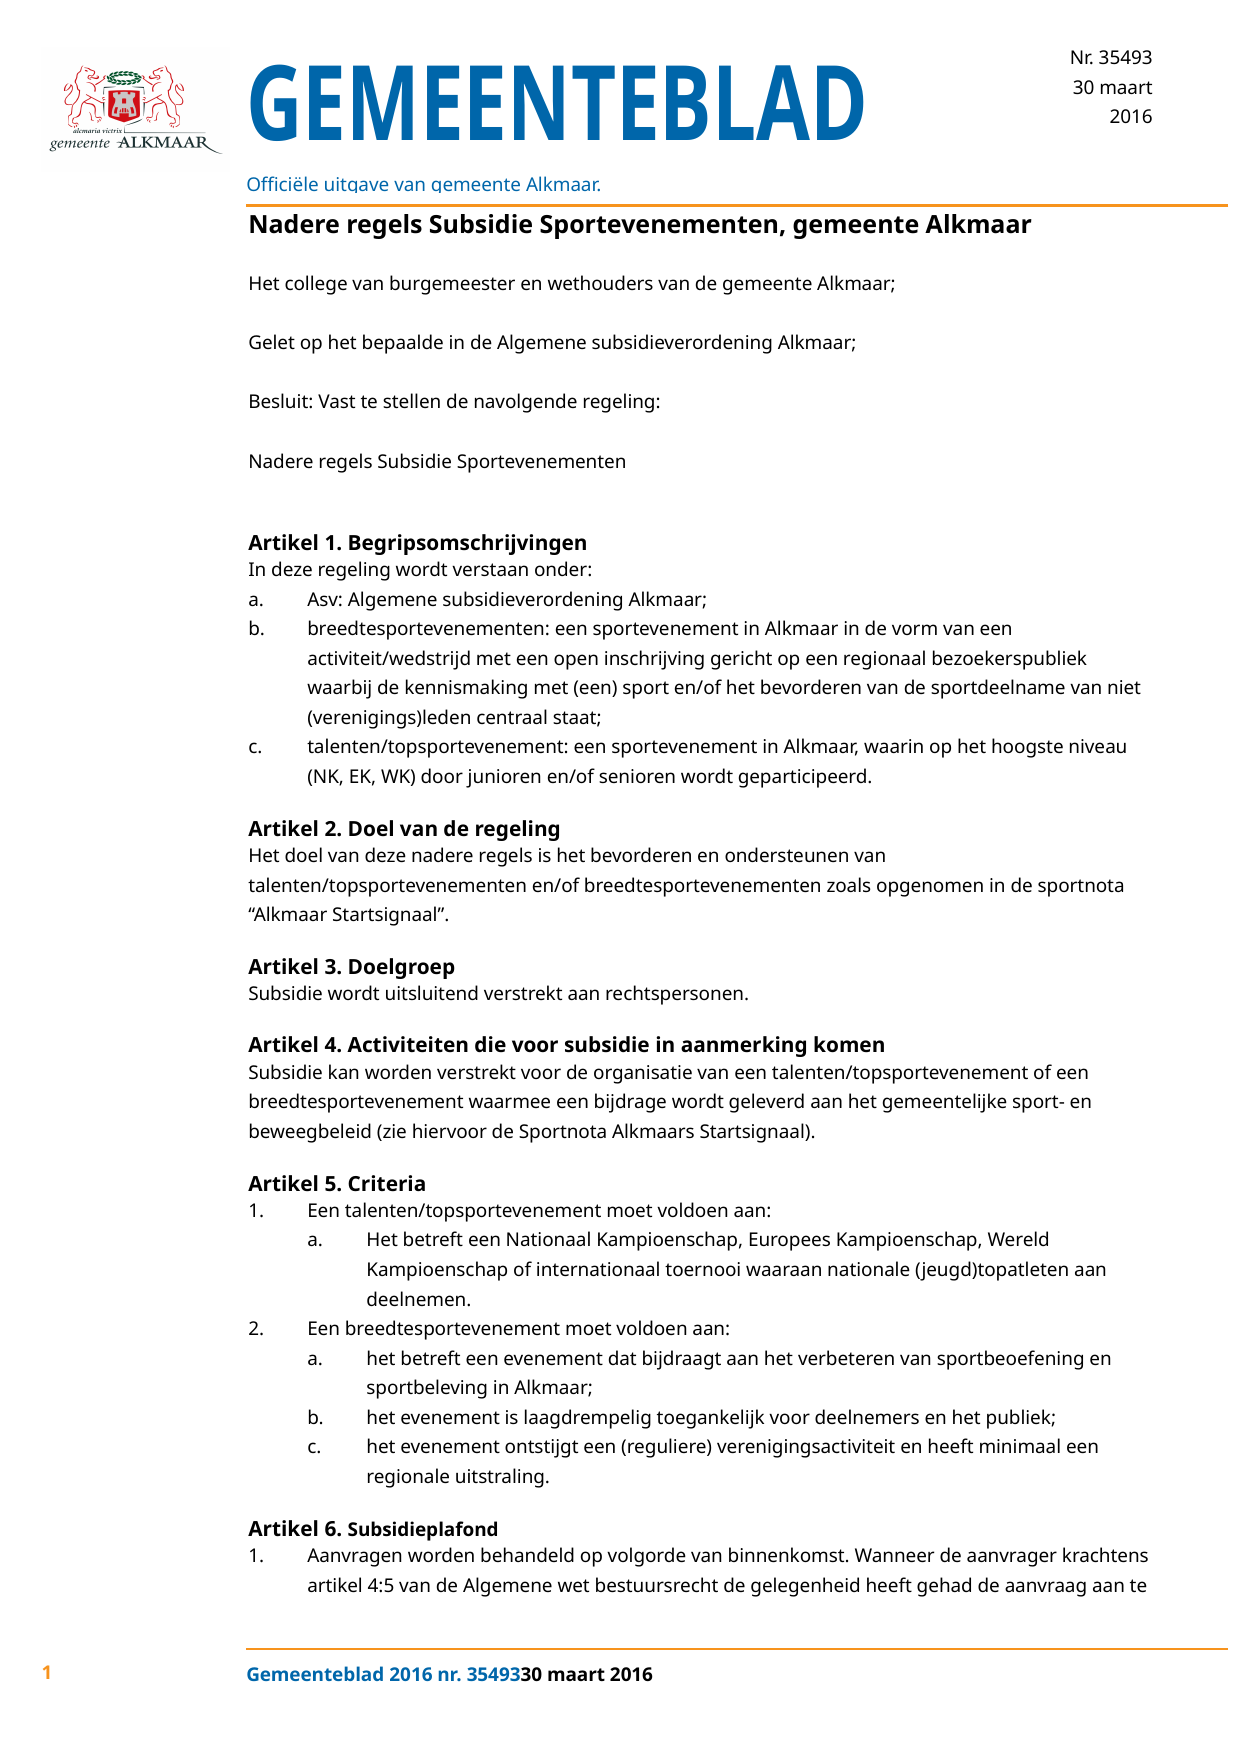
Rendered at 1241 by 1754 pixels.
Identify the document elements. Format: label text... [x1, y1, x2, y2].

list breedtesportevenementen: een sportevenement in Alkmaar in de vorm van een activiteit/wedstrijd met een open inschrijving gericht op een regionaal bezoekerspubliek waarbij de kennismaking met (een) sport en/of het bevorderen van de sportdeelname van niet (verenigings)leden centraal staat; [248, 615, 1152, 730]
text Artikel 4. Activiteiten die voor subsidie in aanmerking komen [248, 1031, 1152, 1059]
text Artikel 1. Begripsomschrijvingen [248, 528, 1152, 556]
picture [41, 47, 231, 172]
list Asv: Algemene subsidieverordening Alkmaar; [248, 586, 1152, 612]
list het betreft een evenement dat bijdraagt aan het verbeteren van sportbeoefening en sportbeleving in Alkmaar; [307, 1345, 1152, 1400]
list Een talenten/topsportevenement moet voldoen aan: [248, 1197, 1152, 1223]
text Subsidie wordt uitsluitend verstrekt aan rechtspersonen. [248, 980, 1152, 1006]
text Nadere regels Subsidie Sportevenementen, gemeente Alkmaar [248, 207, 1152, 241]
text Artikel 5. Criteria [248, 1169, 1152, 1197]
text Besluit: Vast te stellen de navolgende regeling: [248, 389, 1152, 414]
list Het betreft een Nationaal Kampioenschap, Europees Kampioenschap, Wereld Kampioenschap of internationaal toernooi waaraan nationale (jeugd)topatleten aan deelnemen. [307, 1227, 1152, 1312]
text Het doel van deze nadere regels is het bevorderen en ondersteunen van talenten/topsportevenementen en/of breedtesportevenementen zoals opgenomen in de sportnota “Alkmaar Startsignaal”. [248, 842, 1152, 927]
text Artikel 3. Doelgroep [248, 952, 1152, 980]
text Het college van burgemeester en wethouders van de gemeente Alkmaar; [248, 270, 1152, 296]
list het evenement is laagdrempelig toegankelijk voor deelnemers en het publiek; [307, 1404, 1152, 1430]
text Subsidie kan worden verstrekt voor de organisatie van een talenten/topsportevenement of een breedtesportevenement waarmee een bijdrage wordt geleverd aan het gemeentelijke sport- en beweegbeleid (zie hiervoor de Sportnota Alkmaars Startsignaal). [248, 1059, 1152, 1144]
text Gelet op het bepaalde in de Algemene subsidieverordening Alkmaar; [248, 329, 1152, 355]
text Artikel 6. Subsidieplafond [248, 1514, 1152, 1542]
text In deze regeling wordt verstaan onder: [248, 556, 1152, 582]
list het evenement ontstijgt een (reguliere) verenigingsactiviteit en heeft minimaal een regionale uitstraling. [307, 1434, 1152, 1489]
text Nadere regels Subsidie Sportevenementen [248, 448, 1152, 473]
list Aanvragen worden behandeld op volgorde van binnenkomst. Wanneer de aanvrager krachtens artikel 4:5 van de Algemene wet bestuursrecht de gelegenheid heeft gehad de aanvraag aan te [248, 1542, 1152, 1597]
text Artikel 2. Doel van de regeling [248, 814, 1152, 842]
list Een breedtesportevenement moet voldoen aan: [248, 1315, 1152, 1341]
list talenten/topsportevenement: een sportevenement in Alkmaar, waarin op het hoogste niveau (NK, EK, WK) door junioren en/of senioren wordt geparticipeerd. [248, 734, 1152, 789]
